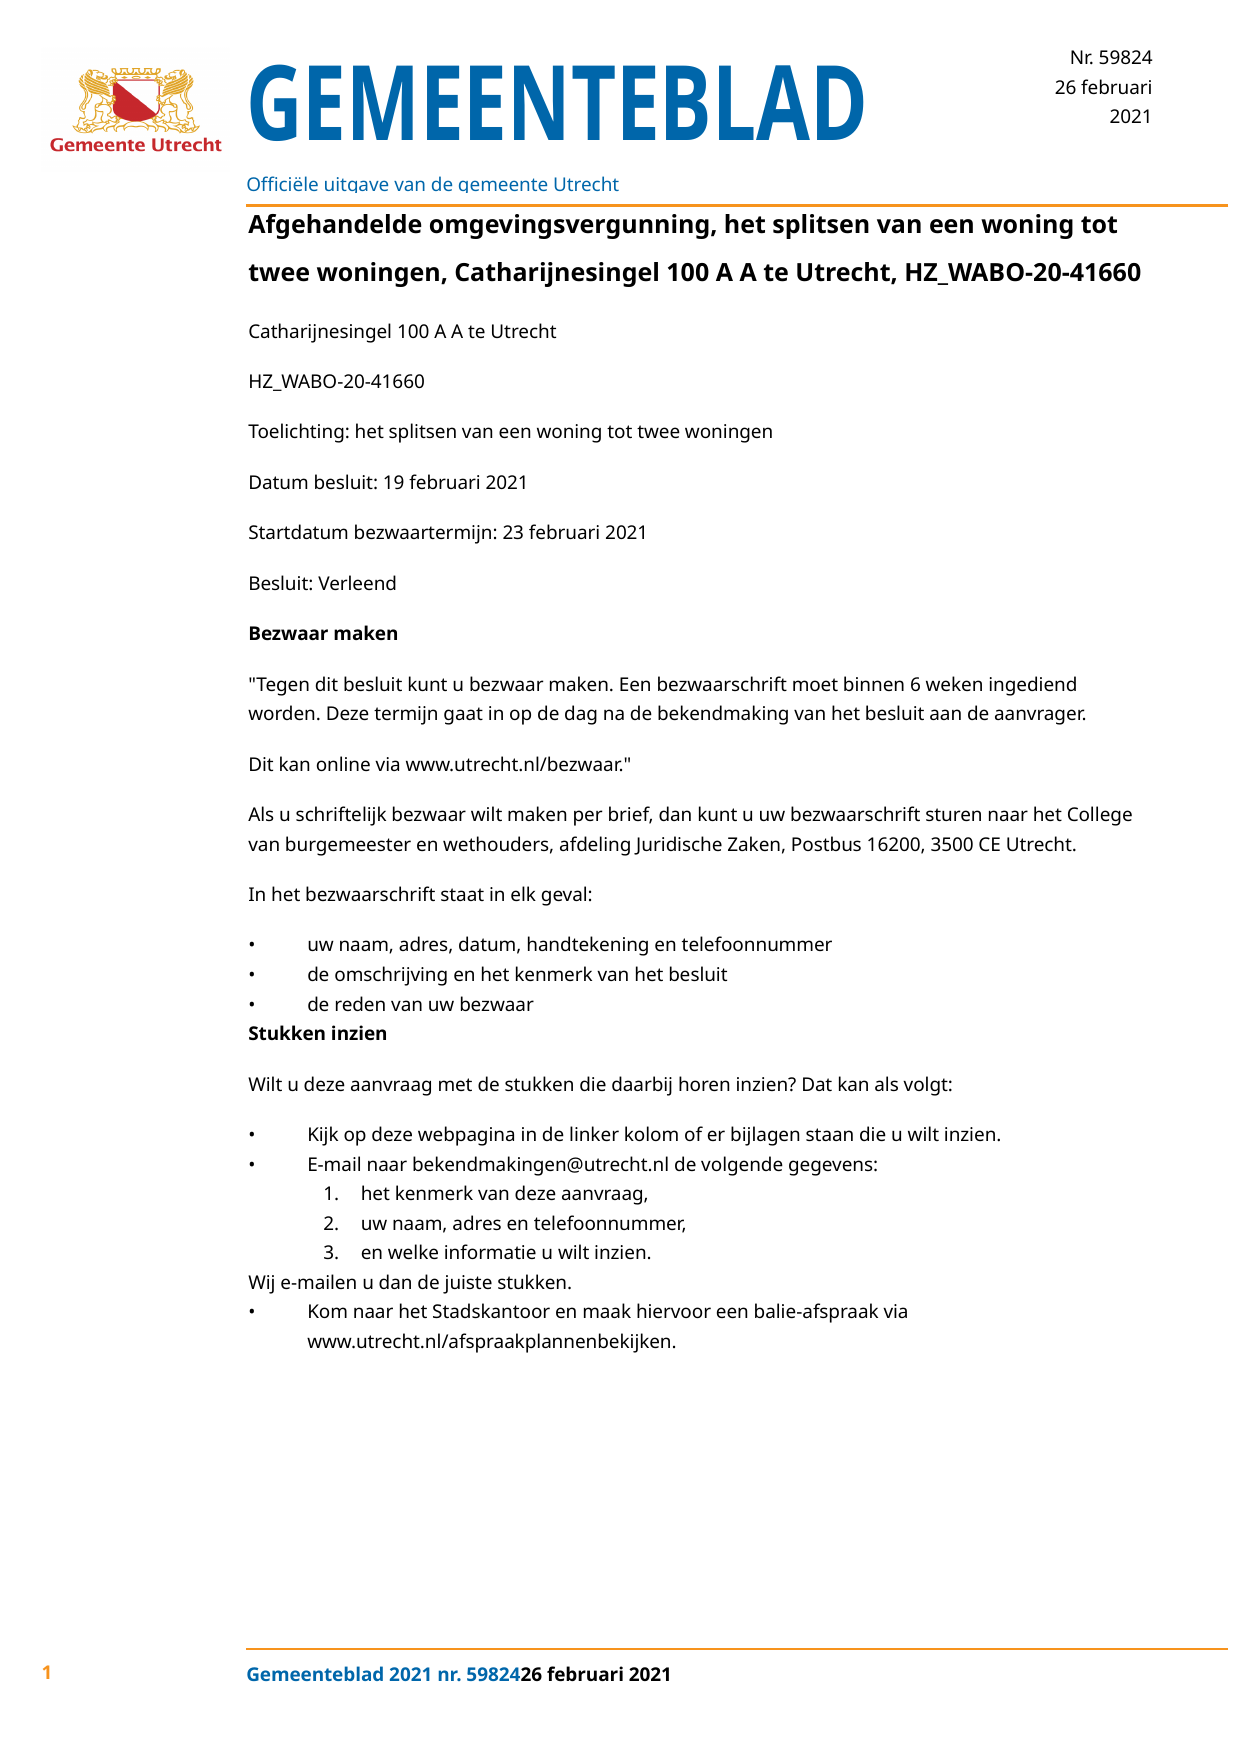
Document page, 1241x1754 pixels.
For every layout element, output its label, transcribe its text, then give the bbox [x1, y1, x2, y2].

picture [41, 47, 231, 172]
list Kijk op deze webpagina in de linker kolom of er bijlagen staan die u wilt inzien. [248, 1121, 1152, 1147]
text Wij e-mailen u dan de juiste stukken. [248, 1269, 1152, 1295]
text Als u schriftelijk bezwaar wilt maken per brief, dan kunt u uw bezwaarschrift sturen naar het College van burgemeester en wethouders, afdeling Juridische Zaken, Postbus 16200, 3500 CE Utrecht. [248, 801, 1152, 857]
text Besluit: Verleend [248, 570, 1152, 596]
text Bezwaar maken [248, 620, 1152, 646]
text In het bezwaarschrift staat in elk geval: [248, 881, 1152, 907]
list E-mail naar bekendmakingen@utrecht.nl de volgende gegevens: [248, 1151, 1152, 1177]
list uw naam, adres en telefoonnummer, [323, 1210, 1152, 1236]
text Datum besluit: 19 februari 2021 [248, 469, 1152, 495]
text "Tegen dit besluit kunt u bezwaar maken. Een bezwaarschrift moet binnen 6 weken ingediend worden. Deze termijn gaat in op de dag na de bekendmaking van het besluit aan de aanvrager. [248, 671, 1152, 726]
list het kenmerk van deze aanvraag, [323, 1180, 1152, 1206]
text Dit kan online via www.utrecht.nl/bezwaar." [248, 751, 1152, 777]
list Kom naar het Stadskantoor en maak hiervoor een balie-afspraak via www.utrecht.nl/afspraakplannenbekijken. [248, 1299, 1152, 1354]
list de reden van uw bezwaar [248, 991, 1152, 1017]
text HZ_WABO-20-41660 [248, 368, 1152, 394]
list de omschrijving en het kenmerk van het besluit [248, 961, 1152, 987]
text Wilt u deze aanvraag met de stukken die daarbij horen inzien? Dat kan als volgt: [248, 1071, 1152, 1097]
text Afgehandelde omgevingsvergunning, het splitsen van een woning tot twee woningen, Catharijnesingel 100 A A te Utrecht, HZ_WABO-20-41660 [248, 207, 1152, 288]
list en welke informatie u wilt inzien. [323, 1239, 1152, 1265]
text Stukken inzien [248, 1020, 1152, 1046]
text Toelichting: het splitsen van een woning tot twee woningen [248, 419, 1152, 444]
text Catharijnesingel 100 A A te Utrecht [248, 318, 1152, 344]
text Startdatum bezwaartermijn: 23 februari 2021 [248, 519, 1152, 545]
list uw naam, adres, datum, handtekening en telefoonnummer [248, 932, 1152, 957]
